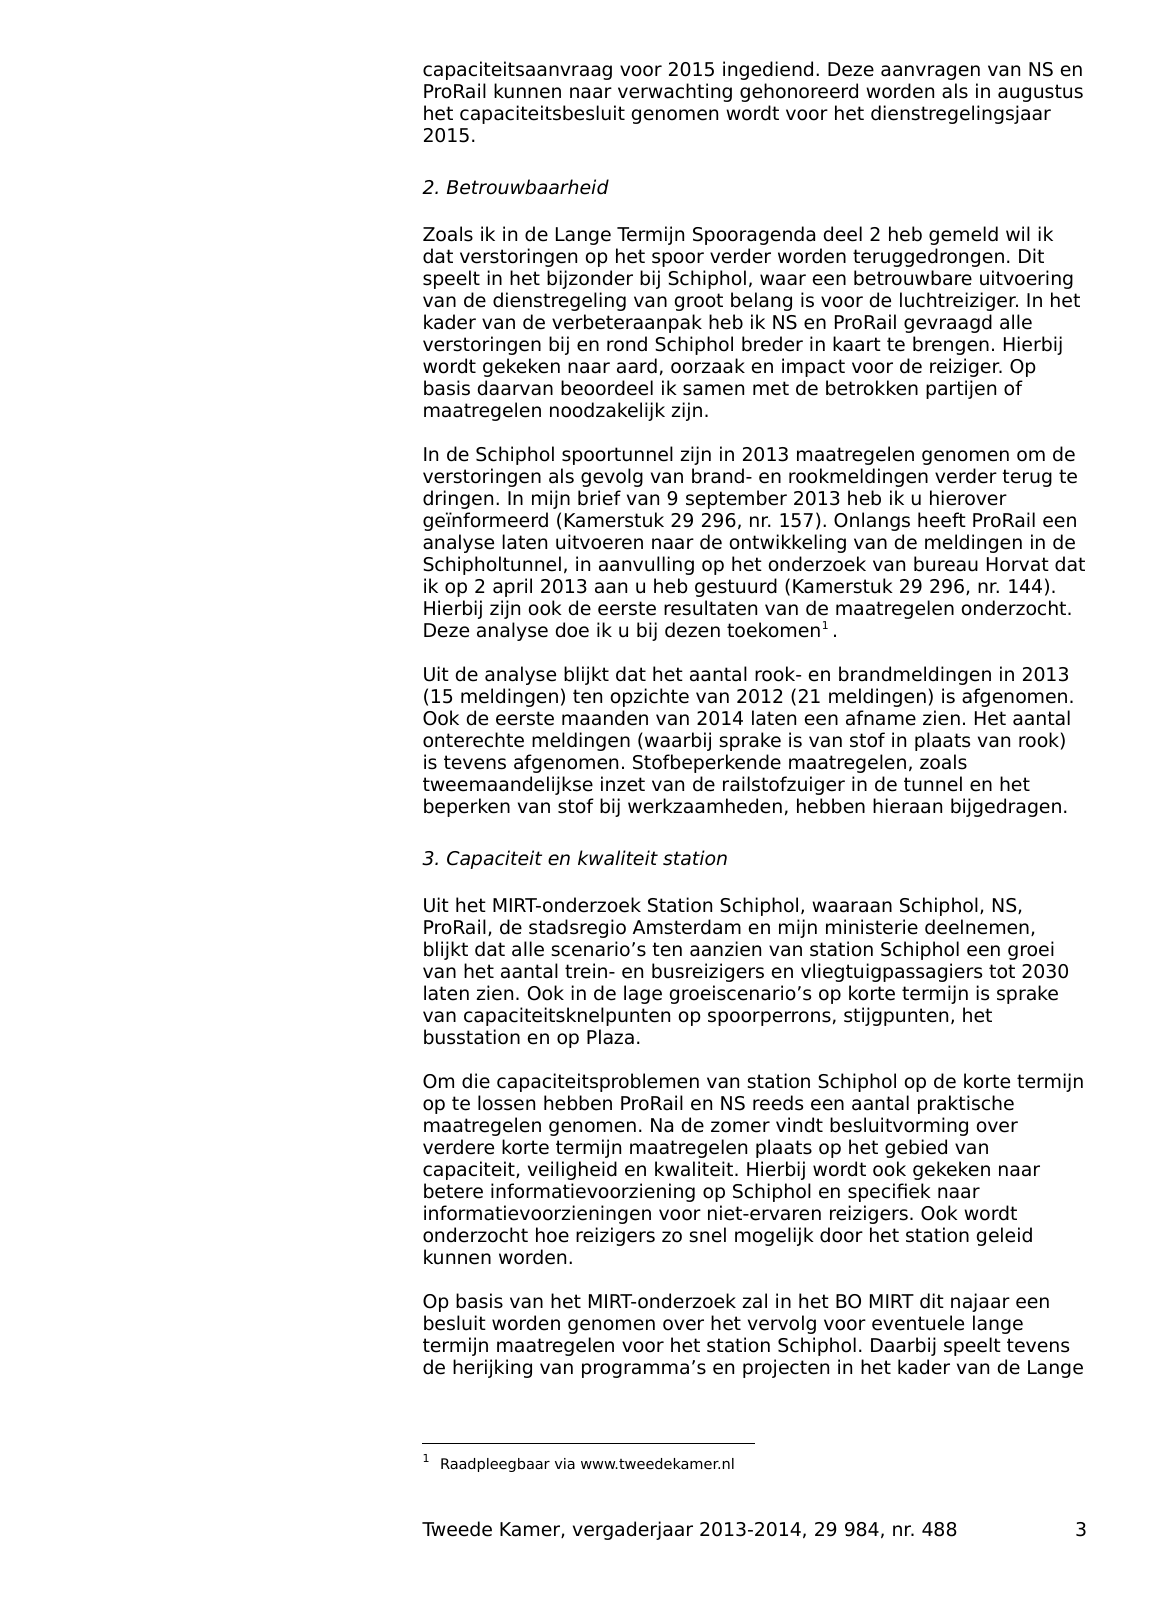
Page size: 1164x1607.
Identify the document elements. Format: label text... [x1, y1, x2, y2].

subtitle 2. Betrouwbaarheid [422, 177, 1087, 199]
text Om die capaciteitsproblemen van station Schiphol op de korte termijn op te lossen hebben ProRail en NS reeds een aantal praktische maatregelen genomen. Na de zomer vindt besluitvorming over verdere korte termijn maatregelen plaats op het gebied van capaciteit, veiligheid en kwaliteit. Hierbij wordt ook gekeken naar betere informatievoorziening op Schiphol en specifiek naar informatievoorzieningen voor niet-ervaren reizigers. Ook wordt onderzocht hoe reizigers zo snel mogelijk door het station geleid kunnen worden. [422, 1071, 1087, 1269]
subtitle 3. Capaciteit en kwaliteit station [422, 848, 1087, 870]
text In de Schiphol spoortunnel zijn in 2013 maatregelen genomen om de verstoringen als gevolg van brand- en rookmeldingen verder terug te dringen. In mijn brief van 9 september 2013 heb ik u hierover geïnformeerd (Kamerstuk 29 296, nr. 157). Onlangs heeft ProRail een analyse laten uitvoeren naar de ontwikkeling van de meldingen in de Schipholtunnel, in aanvulling op het onderzoek van bureau Horvat dat ik op 2 april 2013 aan u heb gestuurd (Kamerstuk 29 296, nr. 144). Hierbij zijn ook de eerste resultaten van de maatregelen onderzocht. Deze analyse doe ik u bij dezen toekomen. [422, 444, 1087, 642]
text capaciteitsaanvraag voor 2015 ingediend. Deze aanvragen van NS en ProRail kunnen naar verwachting gehonoreerd worden als in augustus het capaciteitsbesluit genomen wordt voor het dienstregelingsjaar 2015. [422, 59, 1087, 147]
text Op basis van het MIRT-onderzoek zal in het BO MIRT dit najaar een besluit worden genomen over het vervolg voor eventuele lange termijn maatregelen voor het station Schiphol. Daarbij speelt tevens de herijking van programma’s en projecten in het kader van de Lange [422, 1291, 1087, 1379]
text Uit het MIRT-onderzoek Station Schiphol, waaraan Schiphol, NS, ProRail, de stadsregio Amsterdam en mijn ministerie deelnemen, blijkt dat alle scenario’s ten aanzien van station Schiphol een groei van het aantal trein- en busreizigers en vliegtuigpassagiers tot 2030 laten zien. Ook in de lage groeiscenario’s op korte termijn is sprake van capaciteitsknelpunten op spoorperrons, stijgpunten, het busstation en op Plaza. [422, 895, 1087, 1049]
text Uit de analyse blijkt dat het aantal rook- en brandmeldingen in 2013 (15 meldingen) ten opzichte van 2012 (21 meldingen) is afgenomen. Ook de eerste maanden van 2014 laten een afname zien. Het aantal onterechte meldingen (waarbij sprake is van stof in plaats van rook) is tevens afgenomen. Stofbeperkende maatregelen, zoals tweemaandelijkse inzet van de railstofzuiger in de tunnel en het beperken van stof bij werkzaamheden, hebben hieraan bijgedragen. [422, 664, 1087, 818]
text Raadpleegbaar via www.tweedekamer.nl [422, 1452, 1087, 1474]
text Zoals ik in de Lange Termijn Spooragenda deel 2 heb gemeld wil ik dat verstoringen op het spoor verder worden teruggedrongen. Dit speelt in het bijzonder bij Schiphol, waar een betrouwbare uitvoering van de dienstregeling van groot belang is voor de luchtreiziger. In het kader van de verbeteraanpak heb ik NS en ProRail gevraagd alle verstoringen bij en rond Schiphol breder in kaart te brengen. Hierbij wordt gekeken naar aard, oorzaak en impact voor de reiziger. Op basis daarvan beoordeel ik samen met de betrokken partijen of maatregelen noodzakelijk zijn. [422, 224, 1087, 422]
